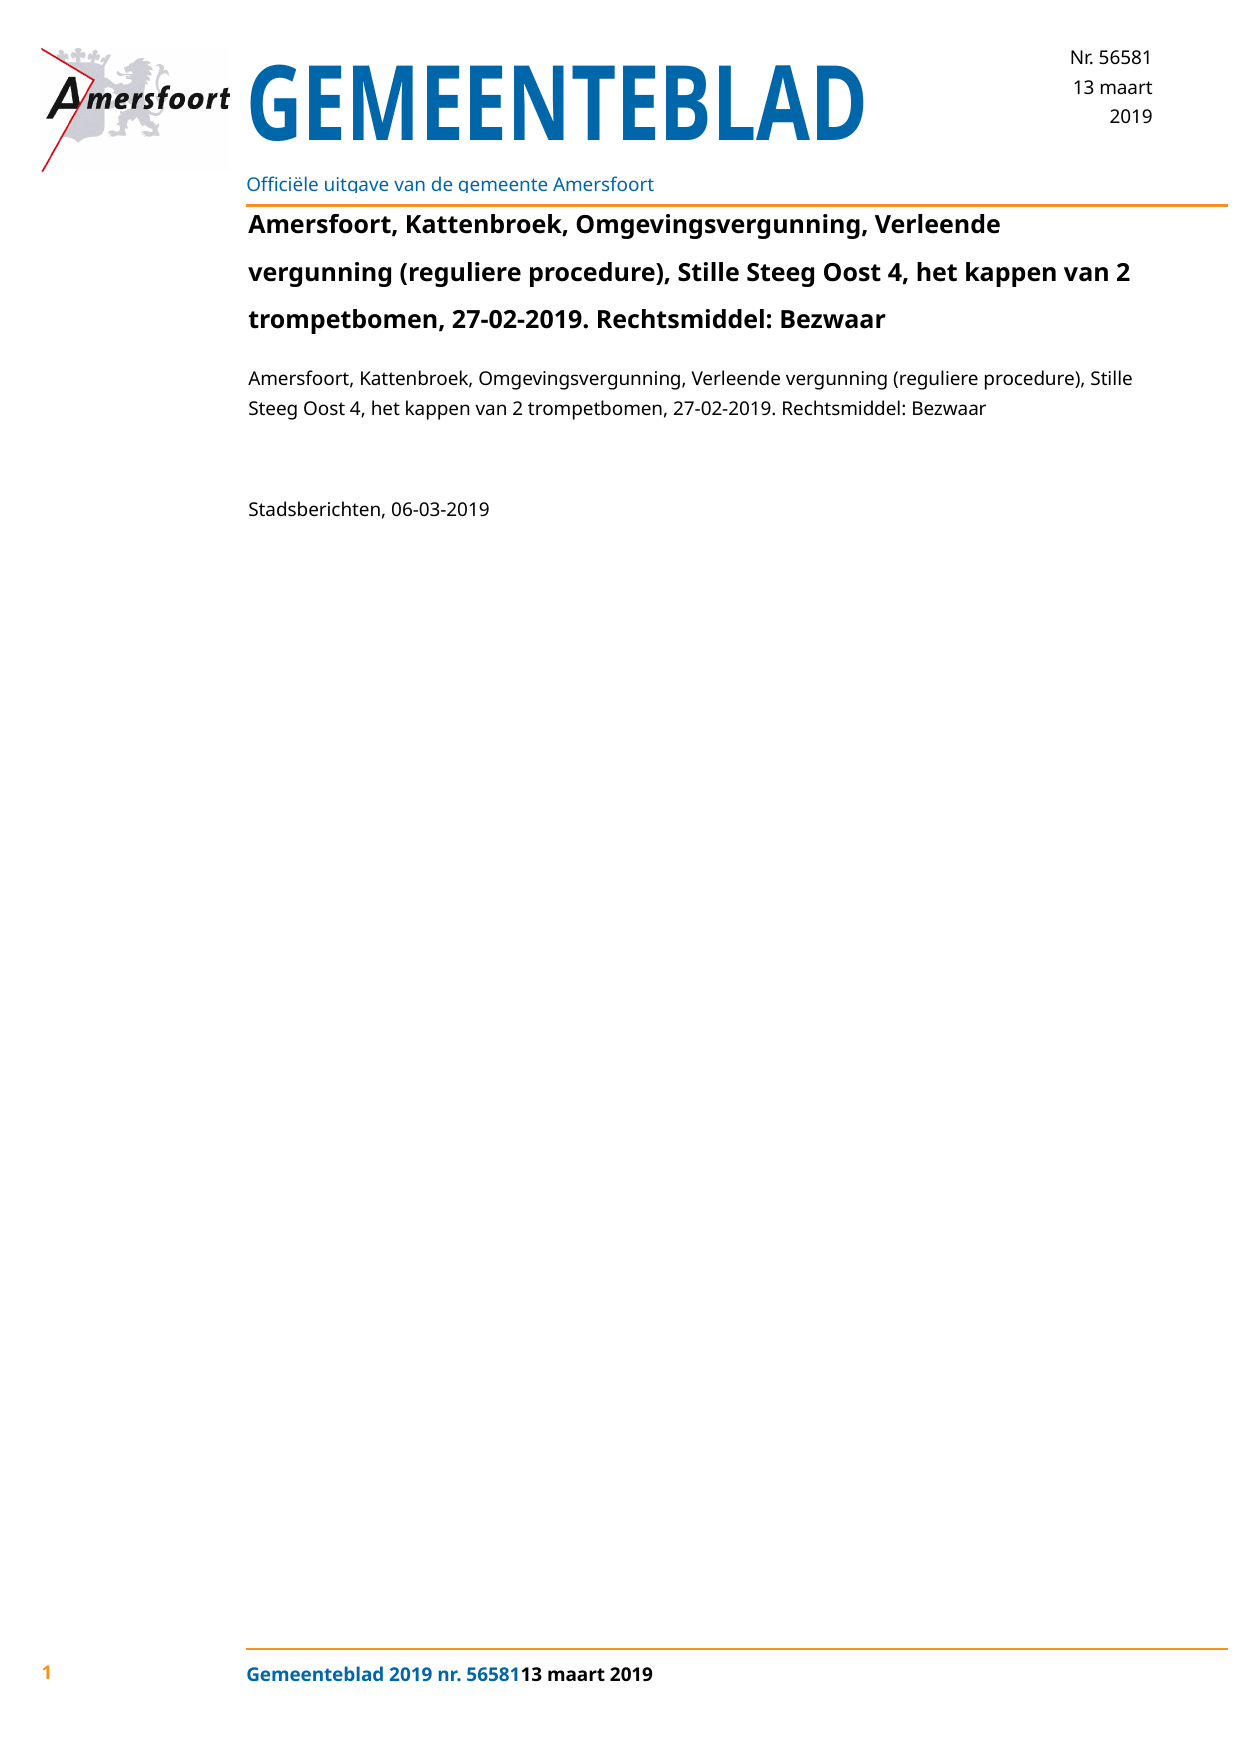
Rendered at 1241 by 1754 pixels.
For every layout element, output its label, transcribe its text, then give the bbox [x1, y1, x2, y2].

picture [41, 47, 231, 172]
text Stadsberichten, 06-03-2019 [248, 496, 1152, 522]
text Amersfoort, Kattenbroek, Omgevingsvergunning, Verleende vergunning (reguliere procedure), Stille Steeg Oost 4, het kappen van 2 trompetbomen, 27-02-2019. Rechtsmiddel: Bezwaar [248, 207, 1152, 336]
text Amersfoort, Kattenbroek, Omgevingsvergunning, Verleende vergunning (reguliere procedure), Stille Steeg Oost 4, het kappen van 2 trompetbomen, 27-02-2019. Rechtsmiddel: Bezwaar [248, 366, 1152, 421]
